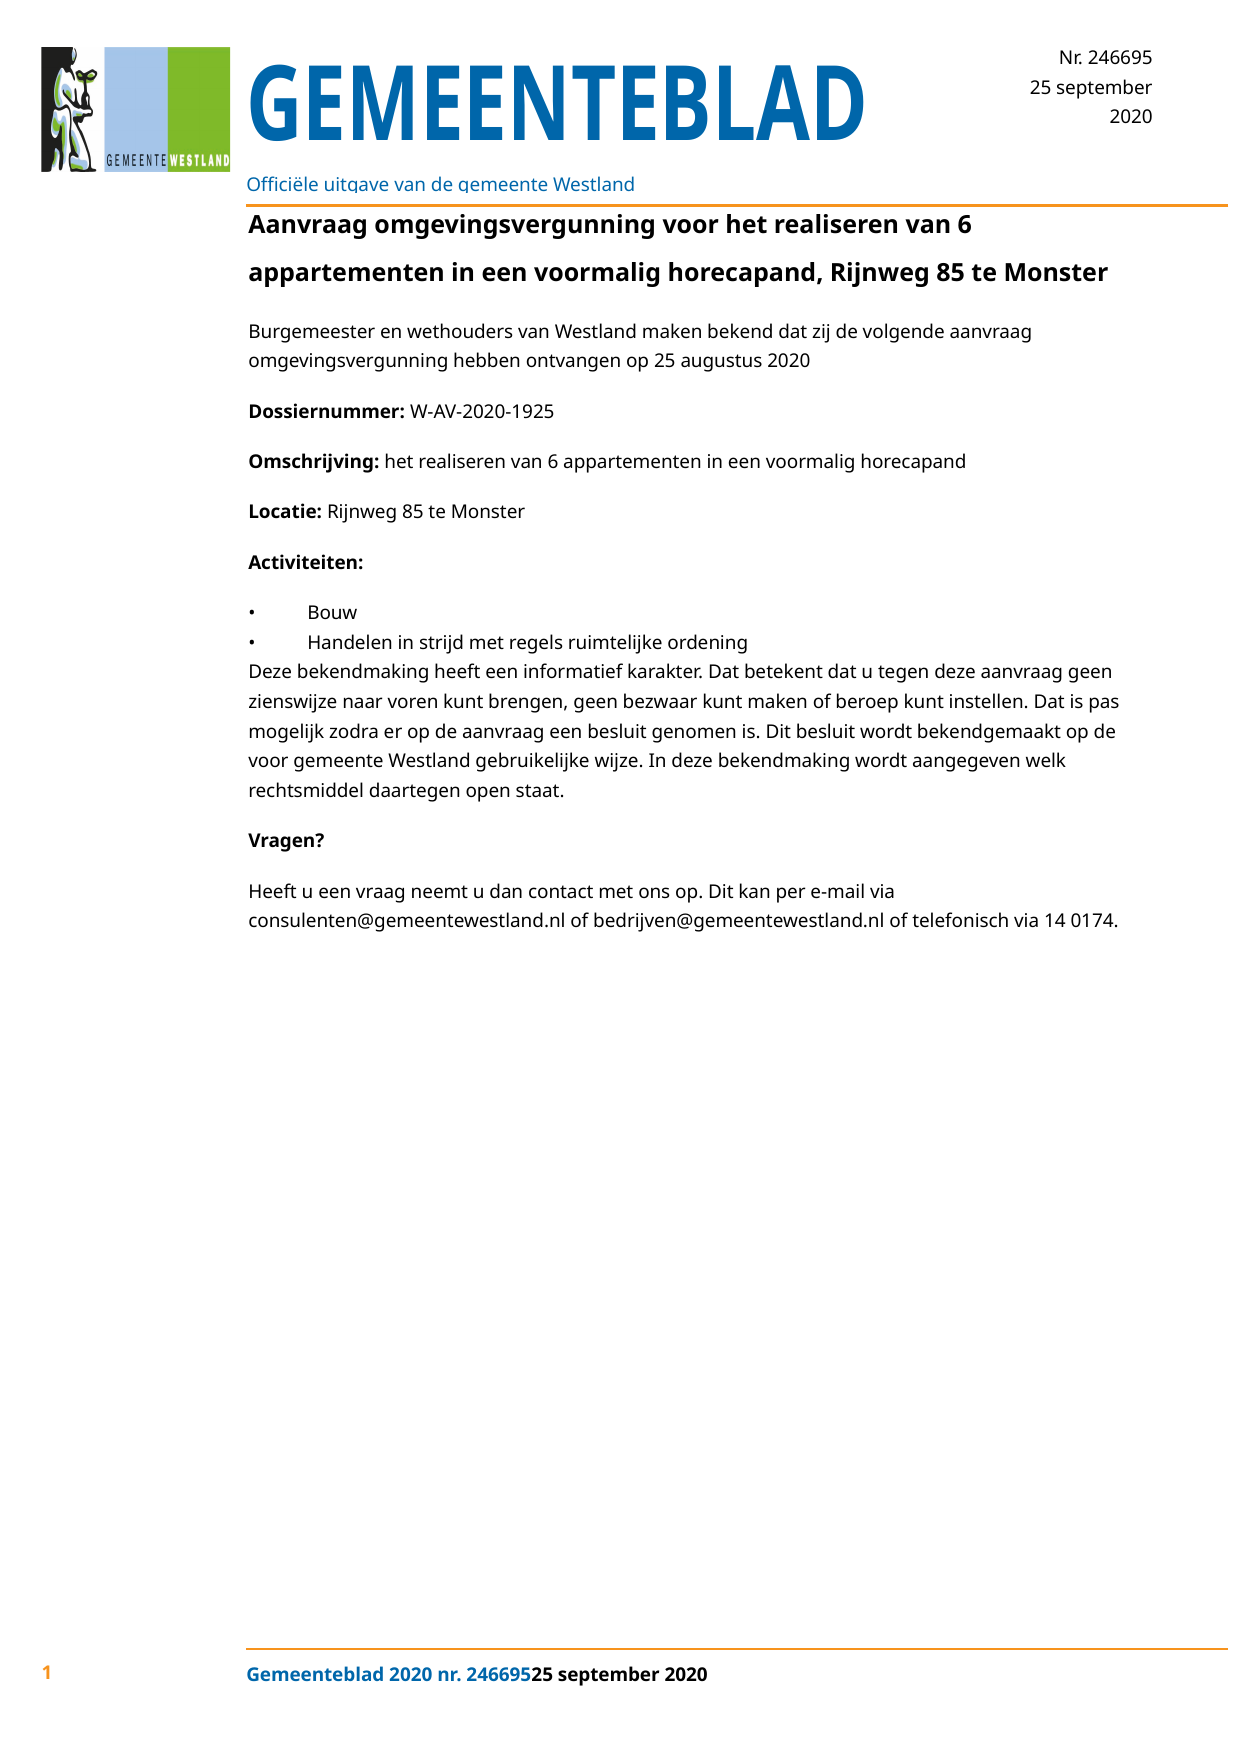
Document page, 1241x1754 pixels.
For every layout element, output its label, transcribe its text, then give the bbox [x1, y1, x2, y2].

text Deze bekendmaking heeft een informatief karakter. Dat betekent dat u tegen deze aanvraag geen zienswijze naar voren kunt brengen, geen bezwaar kunt maken of beroep kunt instellen. Dat is pas mogelijk zodra er op de aanvraag een besluit genomen is. Dit besluit wordt bekendgemaakt op de voor gemeente Westland gebruikelijke wijze. In deze bekendmaking wordt aangegeven welk rechtsmiddel daartegen open staat. [248, 659, 1152, 803]
text Vragen? [248, 827, 1152, 853]
text Locatie: Rijnweg 85 te Monster [248, 499, 1152, 524]
text Omschrijving: het realiseren van 6 appartementen in een voormalig horecapand [248, 448, 1152, 474]
picture [41, 47, 231, 172]
list Bouw [248, 599, 1152, 625]
text Heeft u een vraag neemt u dan contact met ons op. Dit kan per e-mail via consulenten@gemeentewestland.nl of bedrijven@gemeentewestland.nl of telefonisch via 14 0174. [248, 878, 1152, 933]
text Burgemeester en wethouders van Westland maken bekend dat zij de volgende aanvraag omgevingsvergunning hebben ontvangen op 25 augustus 2020 [248, 318, 1152, 373]
text Aanvraag omgevingsvergunning voor het realiseren van 6 appartementen in een voormalig horecapand, Rijnweg 85 te Monster [248, 207, 1152, 288]
text Dossiernummer: W-AV-2020-1925 [248, 398, 1152, 424]
list Handelen in strijd met regels ruimtelijke ordening [248, 629, 1152, 655]
text Activiteiten: [248, 549, 1152, 575]
